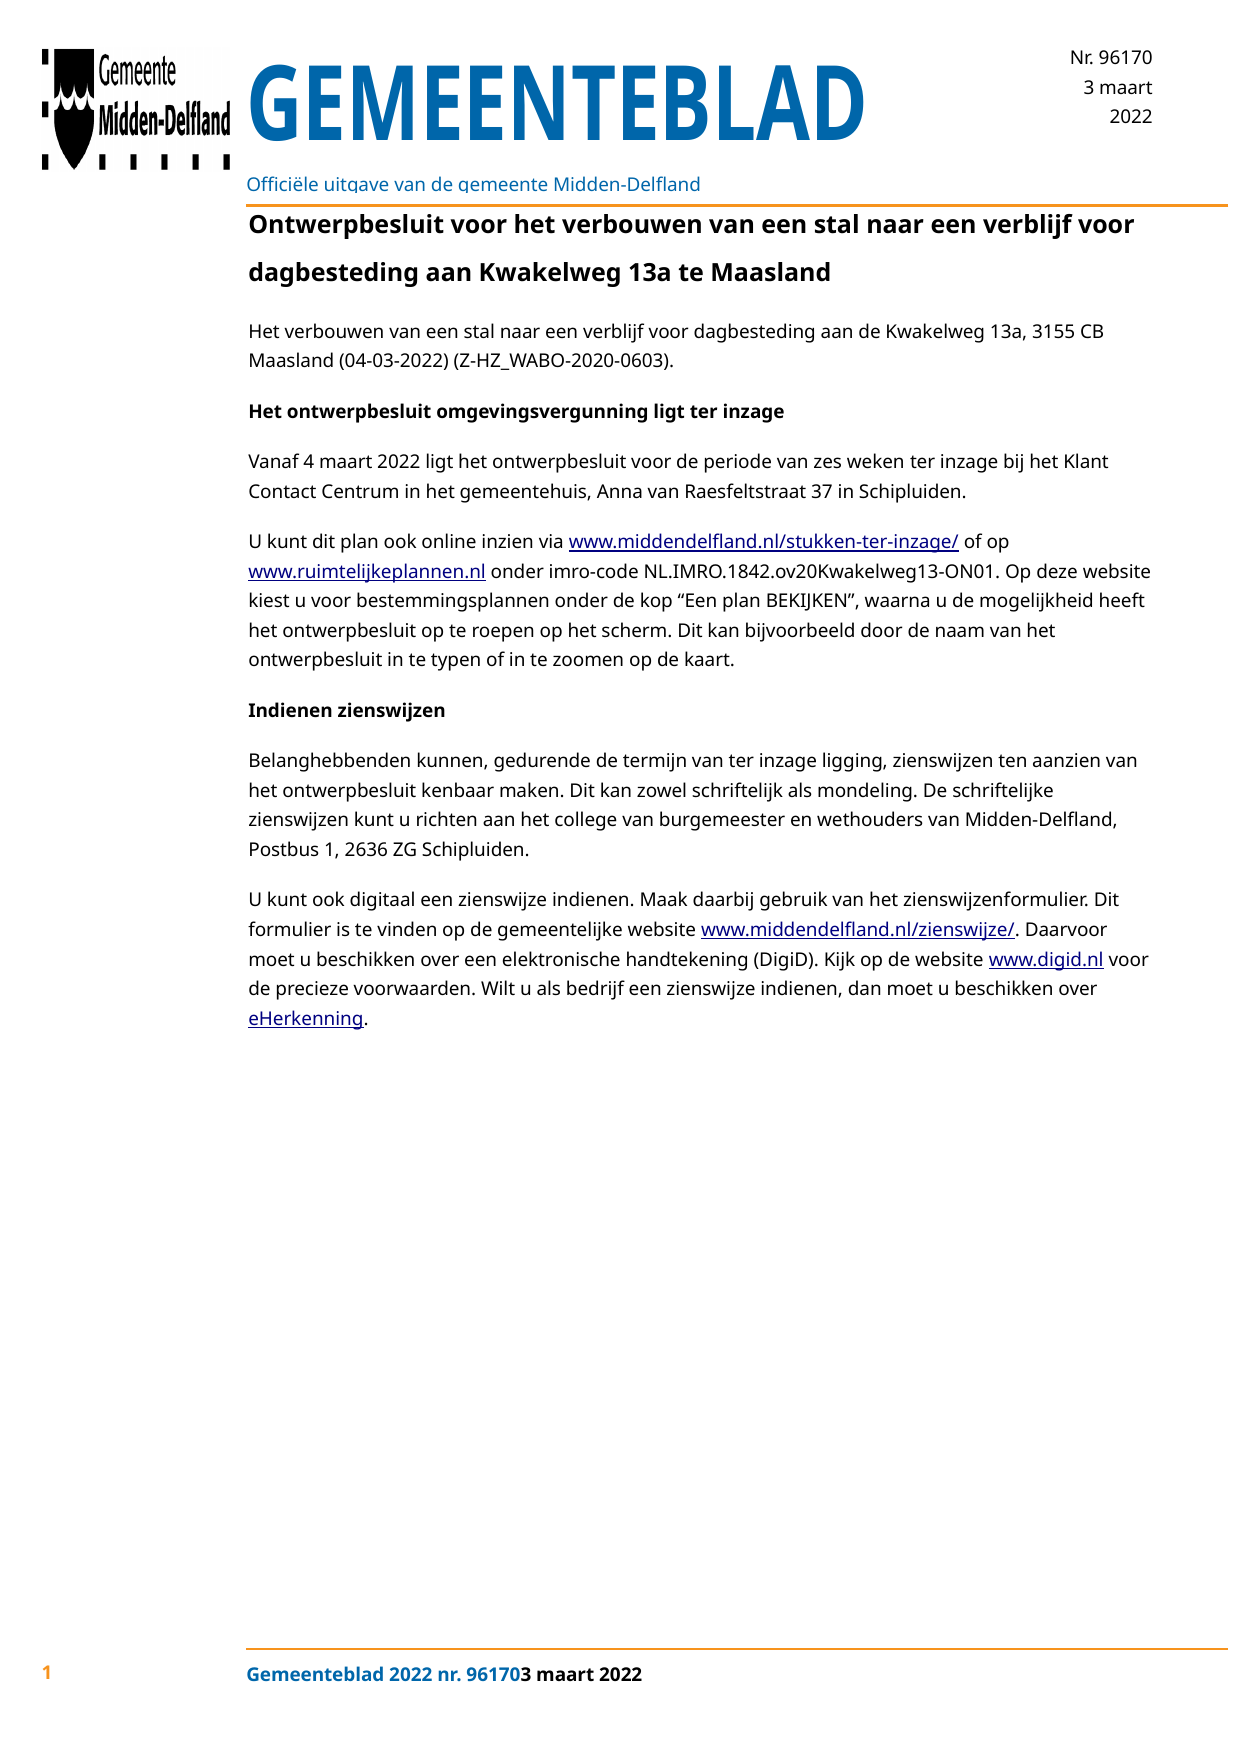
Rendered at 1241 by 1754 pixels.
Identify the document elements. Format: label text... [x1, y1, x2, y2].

text U kunt ook digitaal een zienswijze indienen. Maak daarbij gebruik van het zienswijzenformulier. Dit formulier is te vinden op de gemeentelijke website www.middendelfland.nl/zienswijze/. Daarvoor moet u beschikken over een elektronische handtekening (DigiD). Kijk op de website www.digid.nl voor de precieze voorwaarden. Wilt u als bedrijf een zienswijze indienen, dan moet u beschikken over eHerkenning. [248, 887, 1152, 1031]
text Ontwerpbesluit voor het verbouwen van een stal naar een verblijf voor dagbesteding aan Kwakelweg 13a te Maasland [248, 207, 1152, 288]
text Indienen zienswijzen [248, 697, 1152, 723]
picture [41, 47, 231, 172]
text Vanaf 4 maart 2022 ligt het ontwerpbesluit voor de periode van zes weken ter inzage bij het Klant Contact Centrum in het gemeentehuis, Anna van Raesfeltstraat 37 in Schipluiden. [248, 448, 1152, 504]
text U kunt dit plan ook online inzien via www.middendelfland.nl/stukken-ter-inzage/ of op www.ruimtelijkeplannen.nl onder imro-code NL.IMRO.1842.ov20Kwakelweg13-ON01. Op deze website kiest u voor bestemmingsplannen onder de kop “Een plan BEKIJKEN”, waarna u de mogelijkheid heeft het ontwerpbesluit op te roepen op het scherm. Dit kan bijvoorbeeld door de naam van het ontwerpbesluit in te typen of in te zoomen op de kaart. [248, 528, 1152, 672]
text Het verbouwen van een stal naar een verblijf voor dagbesteding aan de Kwakelweg 13a, 3155 CB Maasland (04-03-2022) (Z-HZ_WABO-2020-0603). [248, 318, 1152, 373]
text Het ontwerpbesluit omgevingsvergunning ligt ter inzage [248, 398, 1152, 424]
text Belanghebbenden kunnen, gedurende de termijn van ter inzage ligging, zienswijzen ten aanzien van het ontwerpbesluit kenbaar maken. Dit kan zowel schriftelijk als mondeling. De schriftelijke zienswijzen kunt u richten aan het college van burgemeester en wethouders van Midden-Delfland, Postbus 1, 2636 ZG Schipluiden. [248, 747, 1152, 862]
